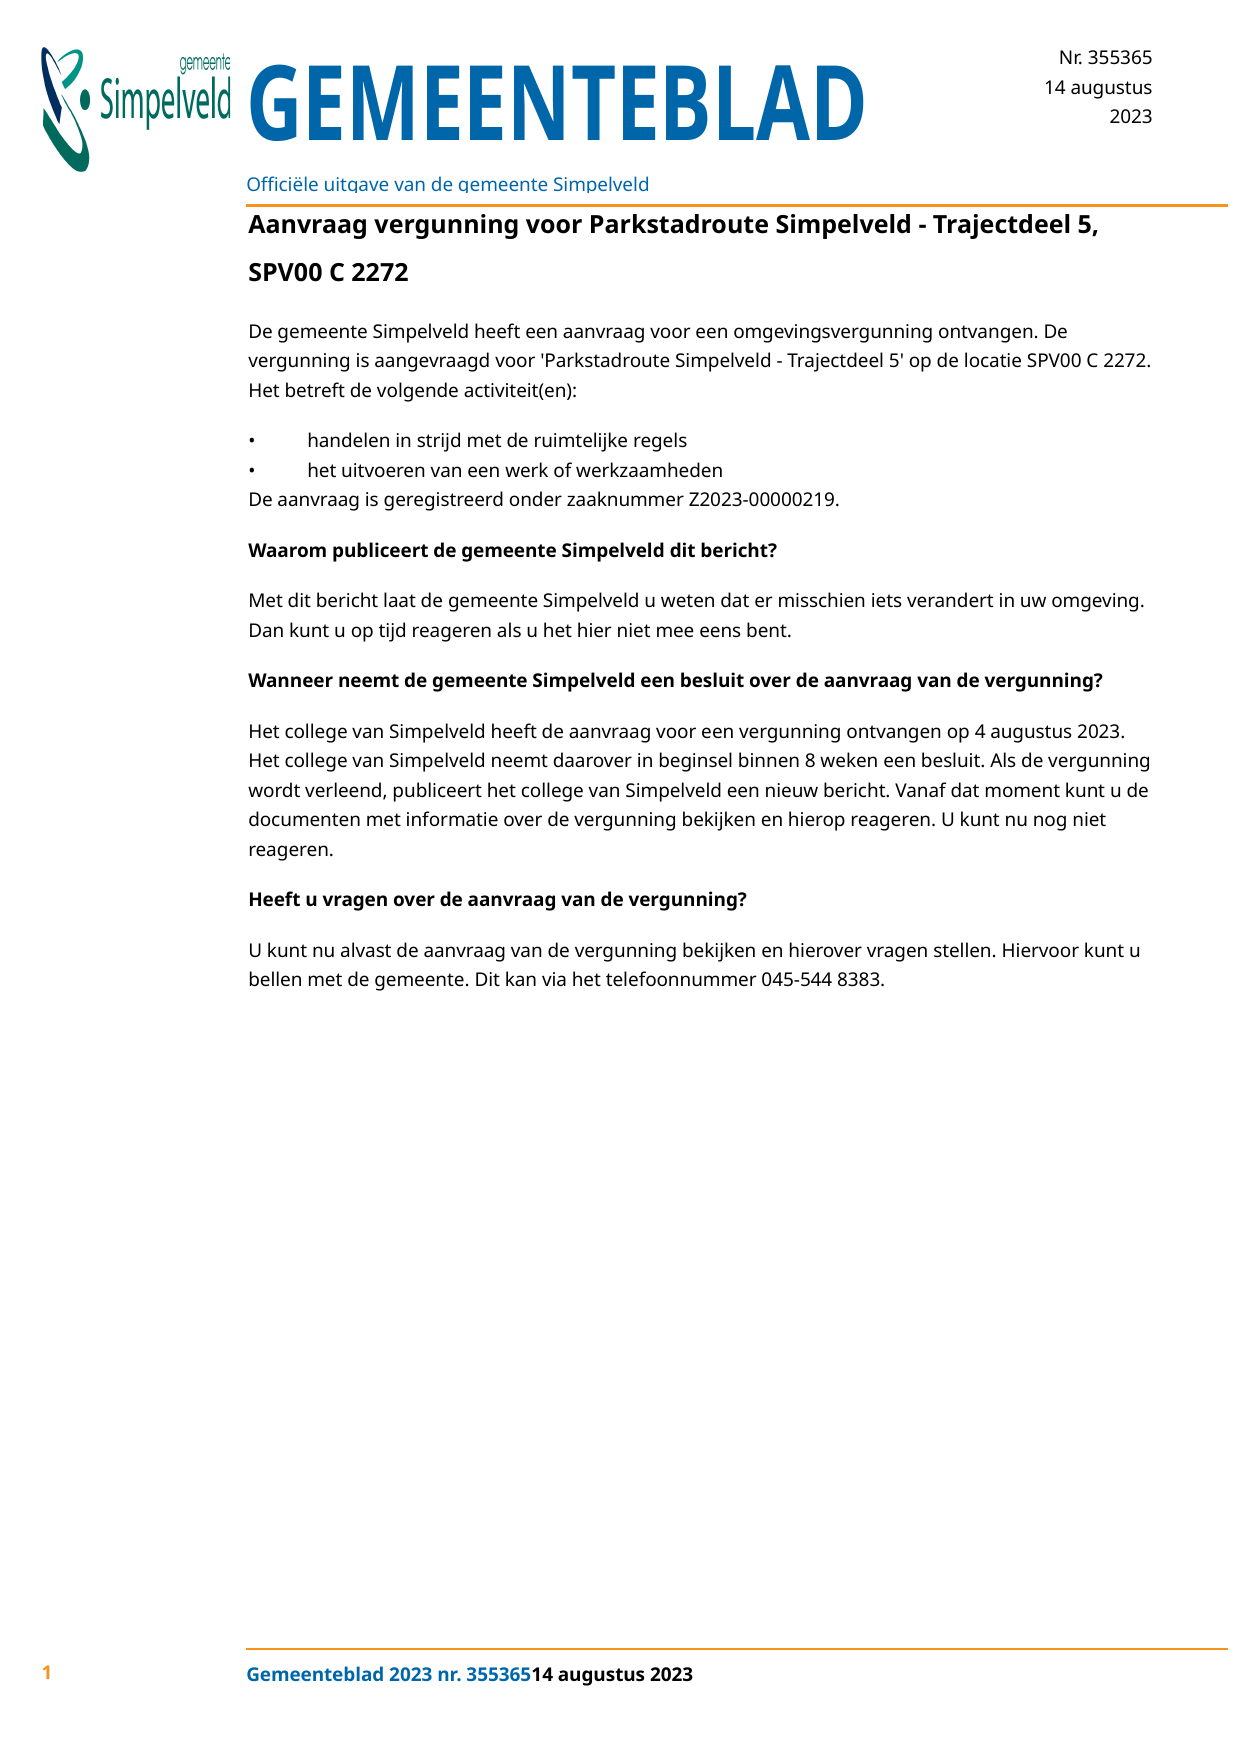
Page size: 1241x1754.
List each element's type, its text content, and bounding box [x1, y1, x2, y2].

text U kunt nu alvast de aanvraag van de vergunning bekijken en hierover vragen stellen. Hiervoor kunt u bellen met de gemeente. Dit kan via het telefoonnummer 045-544 8383. [248, 937, 1152, 992]
text De gemeente Simpelveld heeft een aanvraag voor een omgevingsvergunning ontvangen. De vergunning is aangevraagd voor 'Parkstadroute Simpelveld - Trajectdeel 5' op de locatie SPV00 C 2272. Het betreft de volgende activiteit(en): [248, 318, 1152, 403]
text Heeft u vragen over de aanvraag van de vergunning? [248, 887, 1152, 912]
list handelen in strijd met de ruimtelijke regels [248, 427, 1152, 453]
text De aanvraag is geregistreerd onder zaaknummer Z2023-00000219. [248, 487, 1152, 512]
list het uitvoeren van een werk of werkzaamheden [248, 457, 1152, 483]
picture [41, 47, 231, 172]
text Wanneer neemt de gemeente Simpelveld een besluit over de aanvraag van de vergunning? [248, 667, 1152, 693]
text Het college van Simpelveld heeft de aanvraag voor een vergunning ontvangen op 4 augustus 2023. Het college van Simpelveld neemt daarover in beginsel binnen 8 weken een besluit. Als de vergunning wordt verleend, publiceert het college van Simpelveld een nieuw bericht. Vanaf dat moment kunt u de documenten met informatie over de vergunning bekijken en hierop reageren. U kunt nu nog niet reageren. [248, 718, 1152, 862]
text Aanvraag vergunning voor Parkstadroute Simpelveld - Trajectdeel 5, SPV00 C 2272 [248, 207, 1152, 288]
text Met dit bericht laat de gemeente Simpelveld u weten dat er misschien iets verandert in uw omgeving. Dan kunt u op tijd reageren als u het hier niet mee eens bent. [248, 587, 1152, 643]
text Waarom publiceert de gemeente Simpelveld dit bericht? [248, 537, 1152, 563]
